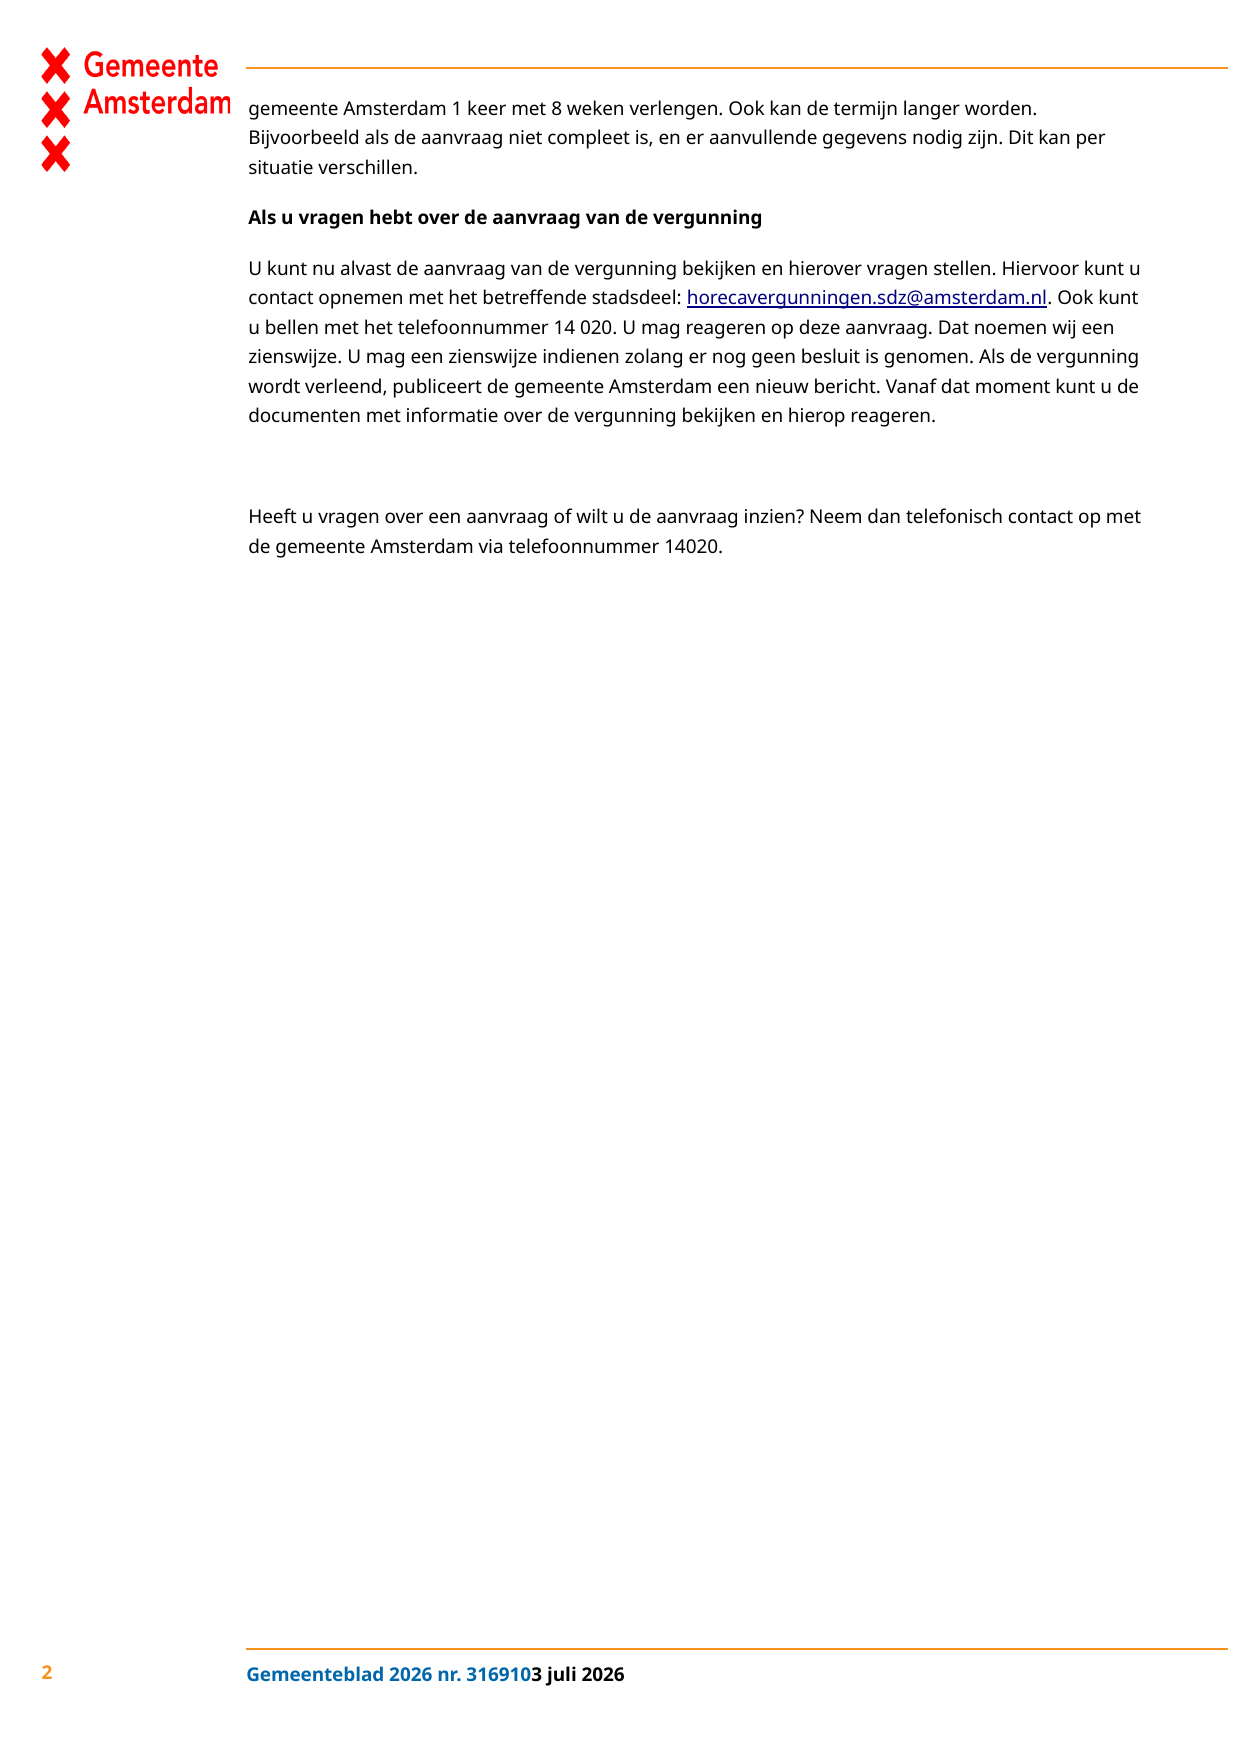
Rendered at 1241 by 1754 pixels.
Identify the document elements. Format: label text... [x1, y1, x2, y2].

text gemeente Amsterdam 1 keer met 8 weken verlengen. Ook kan de termijn langer worden. Bijvoorbeeld als de aanvraag niet compleet is, en er aanvullende gegevens nodig zijn. Dit kan per situatie verschillen. [248, 95, 1152, 180]
picture [41, 47, 231, 172]
text U kunt nu alvast de aanvraag van de vergunning bekijken en hierover vragen stellen. Hiervoor kunt u contact opnemen met het betreffende stadsdeel: horecavergunningen.sdz@amsterdam.nl. Ook kunt u bellen met het telefoonnummer 14 020. U mag reageren op deze aanvraag. Dat noemen wij een zienswijze. U mag een zienswijze indienen zolang er nog geen besluit is genomen. Als de vergunning wordt verleend, publiceert de gemeente Amsterdam een nieuw bericht. Vanaf dat moment kunt u de documenten met informatie over de vergunning bekijken en hierop reageren. [248, 255, 1152, 428]
text Als u vragen hebt over de aanvraag van de vergunning [248, 204, 1152, 230]
text Heeft u vragen over een aanvraag of wilt u de aanvraag inzien? Neem dan telefonisch contact op met de gemeente Amsterdam via telefoonnummer 14020. [248, 503, 1152, 559]
